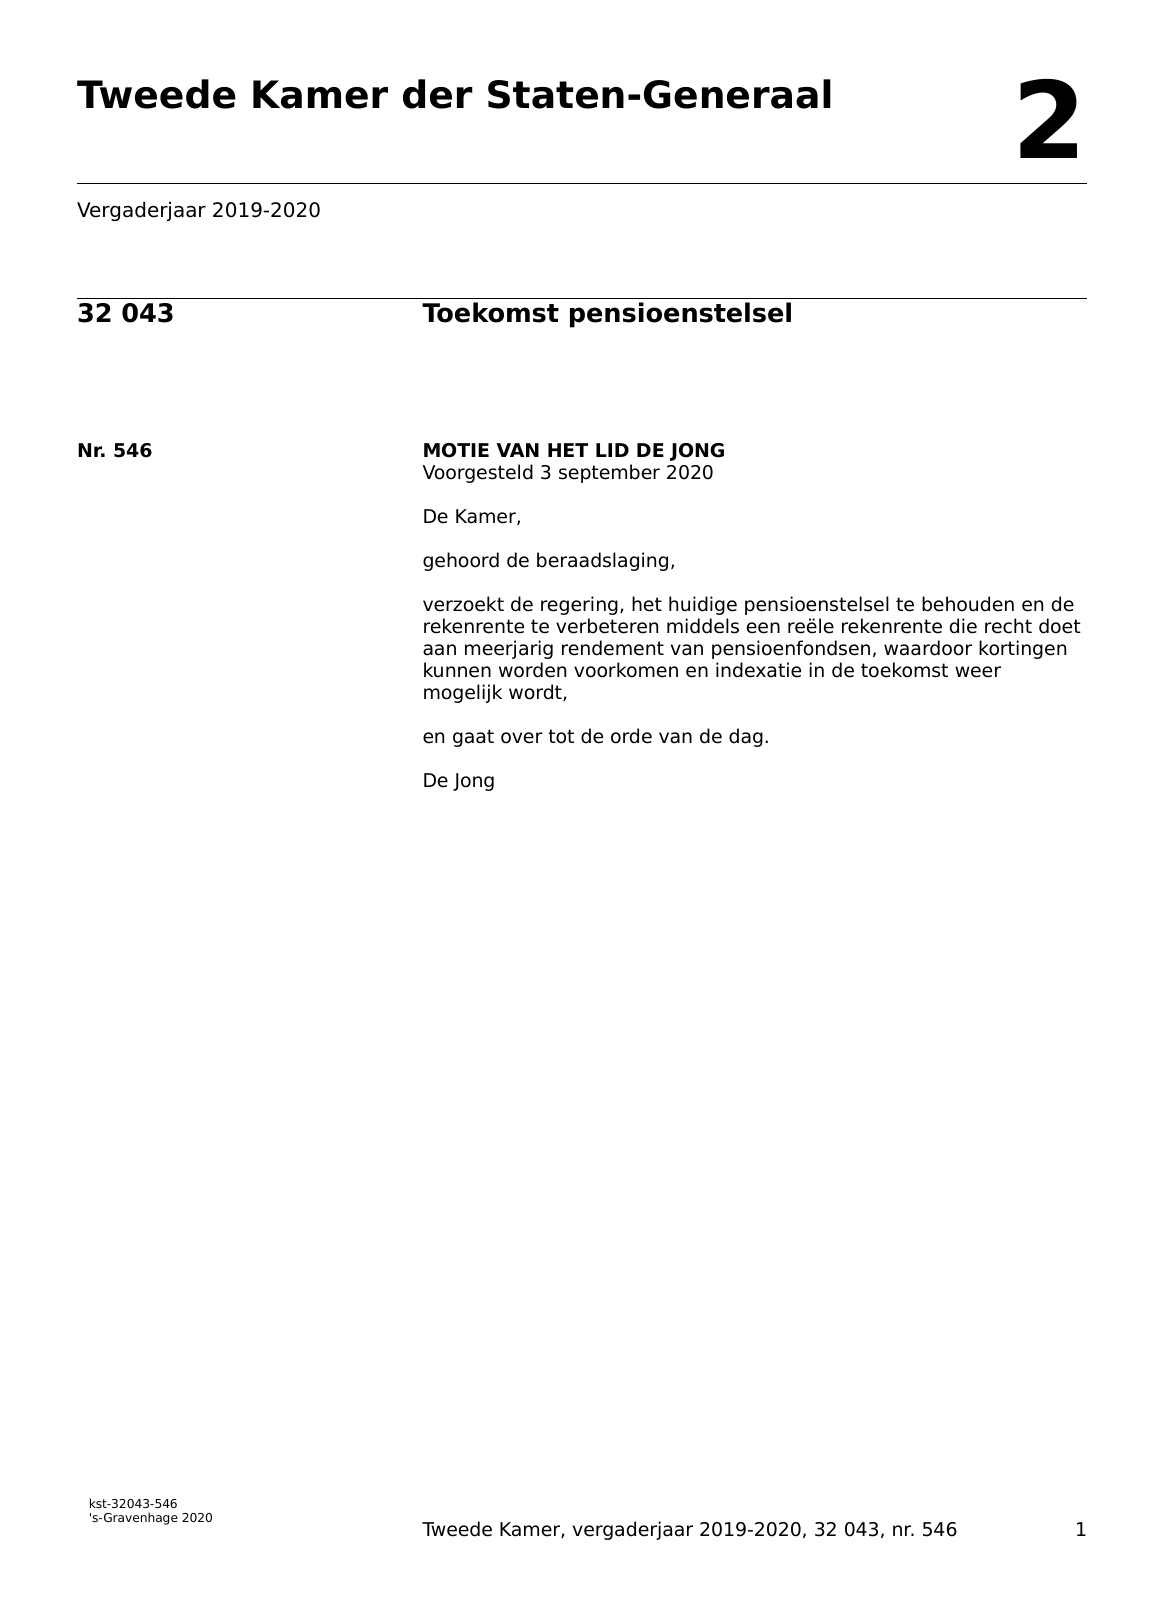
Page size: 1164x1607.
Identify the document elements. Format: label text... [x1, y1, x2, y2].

text De Kamer, [422, 506, 1087, 528]
table_header 2 [886, 59, 1087, 183]
text 's-Gravenhage 2020 [88, 1511, 323, 1525]
text kst-32043-546 [88, 1497, 323, 1511]
text gehoord de beraadslaging, [422, 550, 1087, 572]
text De Jong [422, 770, 1087, 792]
text en gaat over tot de orde van de dag. [422, 726, 1087, 748]
subtitle 32 043 Toekomst pensioenstelsel [77, 299, 1087, 329]
subtitle Nr. 546 MOTIE VAN HET LID DE JONG [77, 440, 1087, 462]
text Voorgesteld 3 september 2020 [422, 462, 1087, 484]
table_header Tweede Kamer der Staten-Generaal [77, 59, 886, 183]
table_cell Vergaderjaar 2019-2020 [77, 184, 1087, 298]
text verzoekt de regering, het huidige pensioenstelsel te behouden en de rekenrente te verbeteren middels een reële rekenrente die recht doet aan meerjarig rendement van pensioenfondsen, waardoor kortingen kunnen worden voorkomen en indexatie in de toekomst weer mogelijk wordt, [422, 594, 1087, 704]
